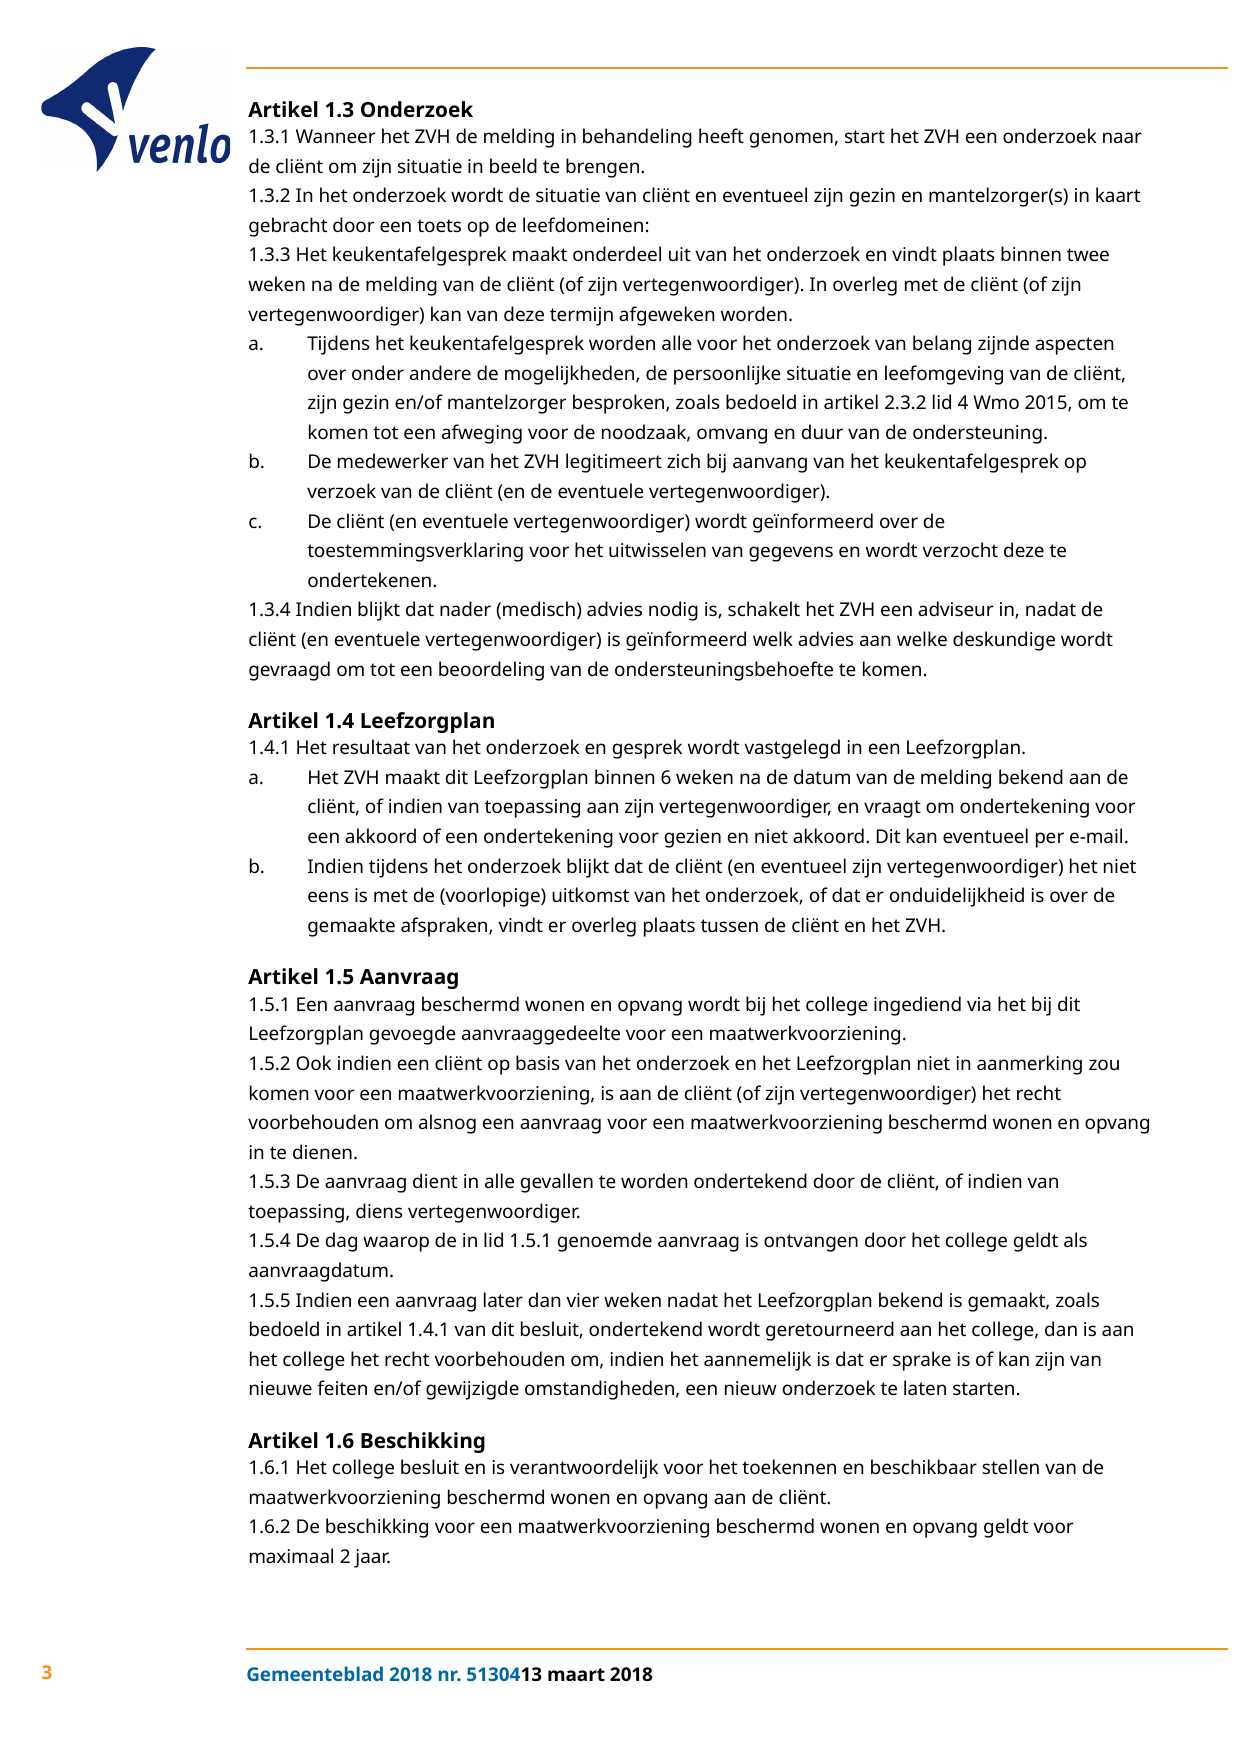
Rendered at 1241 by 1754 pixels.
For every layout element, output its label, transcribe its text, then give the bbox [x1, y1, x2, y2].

list Indien tijdens het onderzoek blijkt dat de cliënt (en eventueel zijn vertegenwoordiger) het niet eens is met de (voorlopige) uitkomst van het onderzoek, of dat er onduidelijkheid is over de gemaakte afspraken, vindt er overleg plaats tussen de cliënt en het ZVH. [248, 853, 1152, 938]
text 1.5.5 Indien een aanvraag later dan vier weken nadat het Leefzorgplan bekend is gemaakt, zoals bedoeld in artikel 1.4.1 van dit besluit, ondertekend wordt geretourneerd aan het college, dan is aan het college het recht voorbehouden om, indien het aannemelijk is dat er sprake is of kan zijn van nieuwe feiten en/of gewijzigde omstandigheden, een nieuw onderzoek te laten starten. [248, 1287, 1152, 1401]
text Artikel 1.4 Leefzorgplan [248, 706, 1152, 734]
text 1.4.1 Het resultaat van het onderzoek en gesprek wordt vastgelegd in een Leefzorgplan. [248, 734, 1152, 760]
text 1.3.1 Wanneer het ZVH de melding in behandeling heeft genomen, start het ZVH een onderzoek naar de cliënt om zijn situatie in beeld te brengen. [248, 123, 1152, 178]
text 1.5.4 De dag waarop de in lid 1.5.1 genoemde aanvraag is ontvangen door het college geldt als aanvraagdatum. [248, 1228, 1152, 1283]
list De medewerker van het ZVH legitimeert zich bij aanvang van het keukentafelgesprek op verzoek van de cliënt (en de eventuele vertegenwoordiger). [248, 449, 1152, 504]
text 1.3.3 Het keukentafelgesprek maakt onderdeel uit van het onderzoek en vindt plaats binnen twee weken na de melding van de cliënt (of zijn vertegenwoordiger). In overleg met de cliënt (of zijn vertegenwoordiger) kan van deze termijn afgeweken worden. [248, 242, 1152, 326]
text Artikel 1.3 Onderzoek [248, 95, 1152, 123]
text 1.5.1 Een aanvraag beschermd wonen en opvang wordt bij het college ingediend via het bij dit Leefzorgplan gevoegde aanvraaggedeelte voor een maatwerkvoorziening. [248, 991, 1152, 1046]
picture [41, 47, 231, 172]
list De cliënt (en eventuele vertegenwoordiger) wordt geïnformeerd over de toestemmingsverklaring voor het uitwisselen van gegevens en wordt verzocht deze te ondertekenen. [248, 508, 1152, 593]
text 1.3.2 In het onderzoek wordt de situatie van cliënt en eventueel zijn gezin en mantelzorger(s) in kaart gebracht door een toets op de leefdomeinen: [248, 182, 1152, 238]
text 1.5.2 Ook indien een cliënt op basis van het onderzoek en het Leefzorgplan niet in aanmerking zou komen voor een maatwerkvoorziening, is aan de cliënt (of zijn vertegenwoordiger) het recht voorbehouden om alsnog een aanvraag voor een maatwerkvoorziening beschermd wonen en opvang in te dienen. [248, 1050, 1152, 1164]
text Artikel 1.5 Aanvraag [248, 962, 1152, 991]
text Artikel 1.6 Beschikking [248, 1426, 1152, 1454]
text 1.6.1 Het college besluit en is verantwoordelijk voor het toekennen en beschikbaar stellen van de maatwerkvoorziening beschermd wonen en opvang aan de cliënt. [248, 1454, 1152, 1510]
list Het ZVH maakt dit Leefzorgplan binnen 6 weken na de datum van de melding bekend aan de cliënt, of indien van toepassing aan zijn vertegenwoordiger, en vraagt om ondertekening voor een akkoord of een ondertekening voor gezien en niet akkoord. Dit kan eventueel per e-mail. [248, 764, 1152, 849]
text 1.5.3 De aanvraag dient in alle gevallen te worden ondertekend door de cliënt, of indien van toepassing, diens vertegenwoordiger. [248, 1168, 1152, 1224]
list Tijdens het keukentafelgesprek worden alle voor het onderzoek van belang zijnde aspecten over onder andere de mogelijkheden, de persoonlijke situatie en leefomgeving van de cliënt, zijn gezin en/of mantelzorger besproken, zoals bedoeld in artikel 2.3.2 lid 4 Wmo 2015, om te komen tot een afweging voor de noodzaak, omvang en duur van de ondersteuning. [248, 330, 1152, 445]
text 1.6.2 De beschikking voor een maatwerkvoorziening beschermd wonen en opvang geldt voor maximaal 2 jaar. [248, 1513, 1152, 1569]
text 1.3.4 Indien blijkt dat nader (medisch) advies nodig is, schakelt het ZVH een adviseur in, nadat de cliënt (en eventuele vertegenwoordiger) is geïnformeerd welk advies aan welke deskundige wordt gevraagd om tot een beoordeling van de ondersteuningsbehoefte te komen. [248, 597, 1152, 681]
